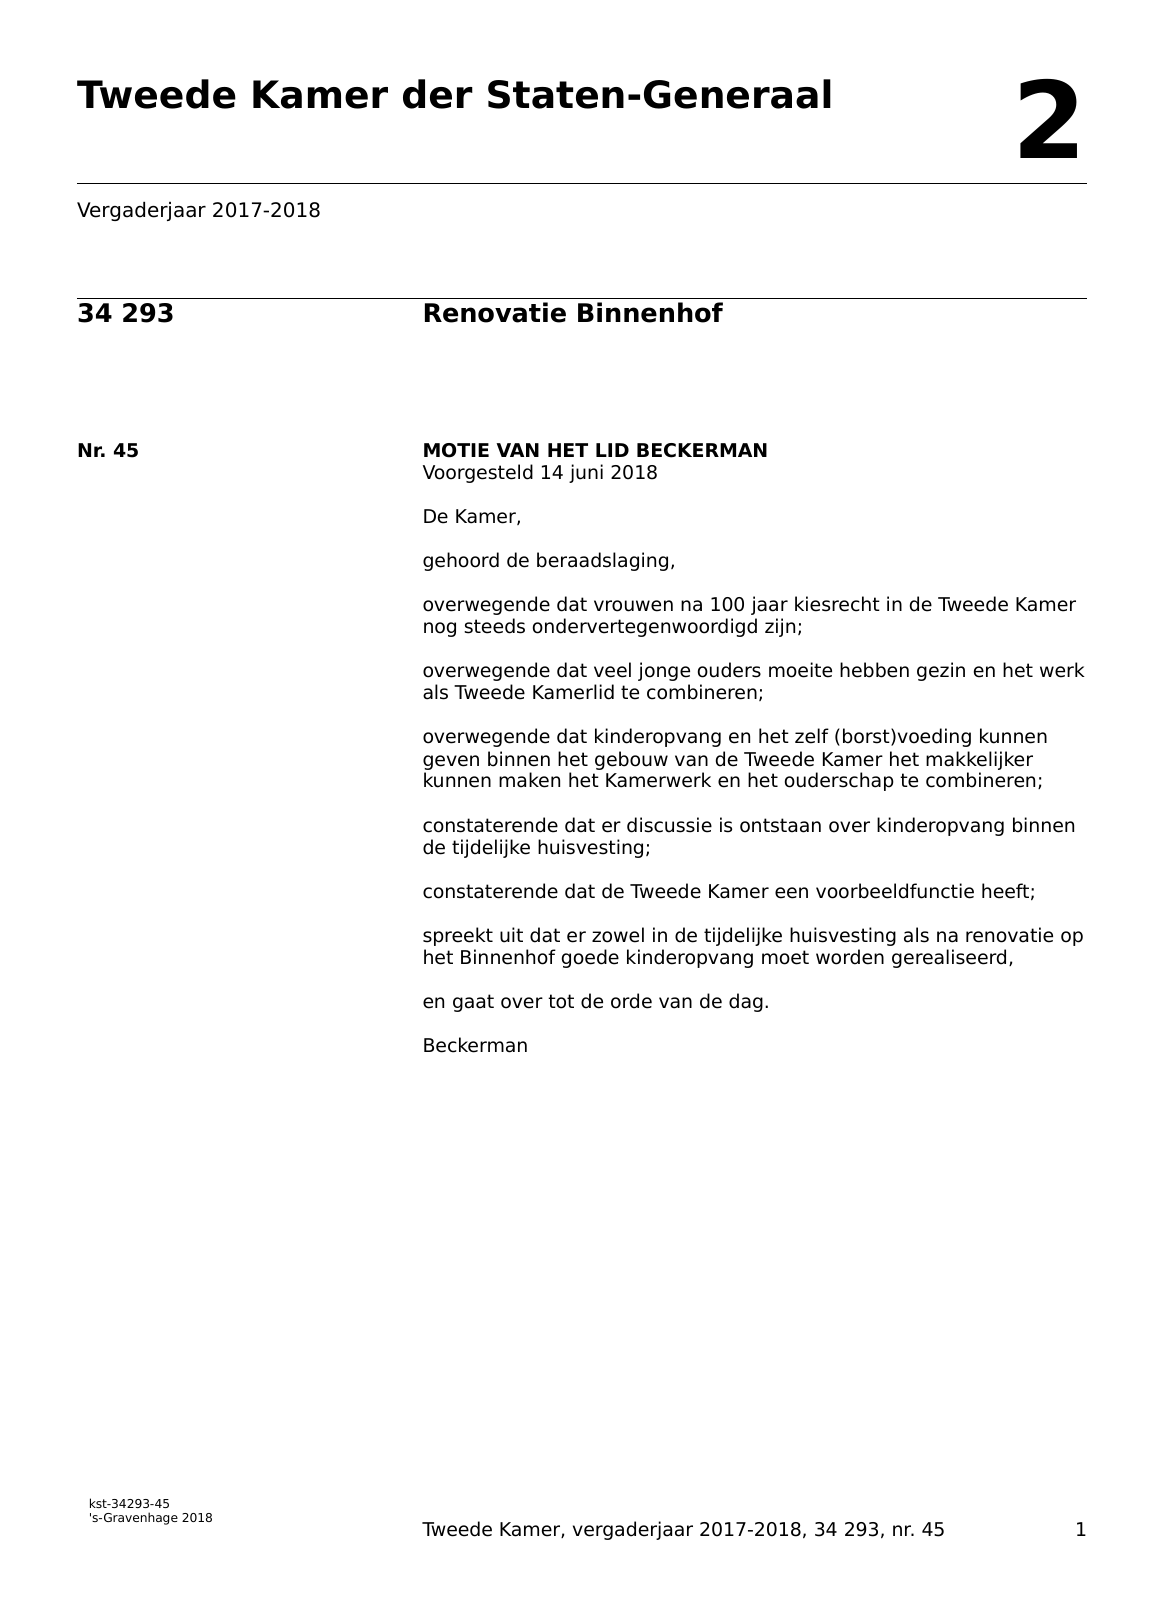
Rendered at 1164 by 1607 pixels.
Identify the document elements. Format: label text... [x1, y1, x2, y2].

subtitle 34 293 Renovatie Binnenhof [77, 299, 1087, 329]
text 's-Gravenhage 2018 [88, 1511, 323, 1525]
text constaterende dat er discussie is ontstaan over kinderopvang binnen de tijdelijke huisvesting; [422, 814, 1087, 858]
text en gaat over tot de orde van de dag. [422, 991, 1087, 1013]
text overwegende dat kinderopvang en het zelf (borst)voeding kunnen geven binnen het gebouw van de Tweede Kamer het makkelijker kunnen maken het Kamerwerk en het ouderschap te combineren; [422, 726, 1087, 792]
text constaterende dat de Tweede Kamer een voorbeeldfunctie heeft; [422, 881, 1087, 903]
text kst-34293-45 [88, 1497, 323, 1511]
text De Kamer, [422, 506, 1087, 528]
text overwegende dat veel jonge ouders moeite hebben gezin en het werk als Tweede Kamerlid te combineren; [422, 660, 1087, 704]
table_header Tweede Kamer der Staten-Generaal [77, 59, 886, 183]
text gehoord de beraadslaging, [422, 550, 1087, 572]
text Voorgesteld 14 juni 2018 [422, 462, 1087, 484]
table_cell Vergaderjaar 2017-2018 [77, 184, 1087, 298]
text overwegende dat vrouwen na 100 jaar kiesrecht in de Tweede Kamer nog steeds ondervertegenwoordigd zijn; [422, 594, 1087, 638]
table_header 2 [886, 59, 1087, 183]
text Beckerman [422, 1035, 1087, 1057]
subtitle Nr. 45 MOTIE VAN HET LID BECKERMAN [77, 440, 1087, 462]
text spreekt uit dat er zowel in de tijdelijke huisvesting als na renovatie op het Binnenhof goede kinderopvang moet worden gerealiseerd, [422, 925, 1087, 969]
